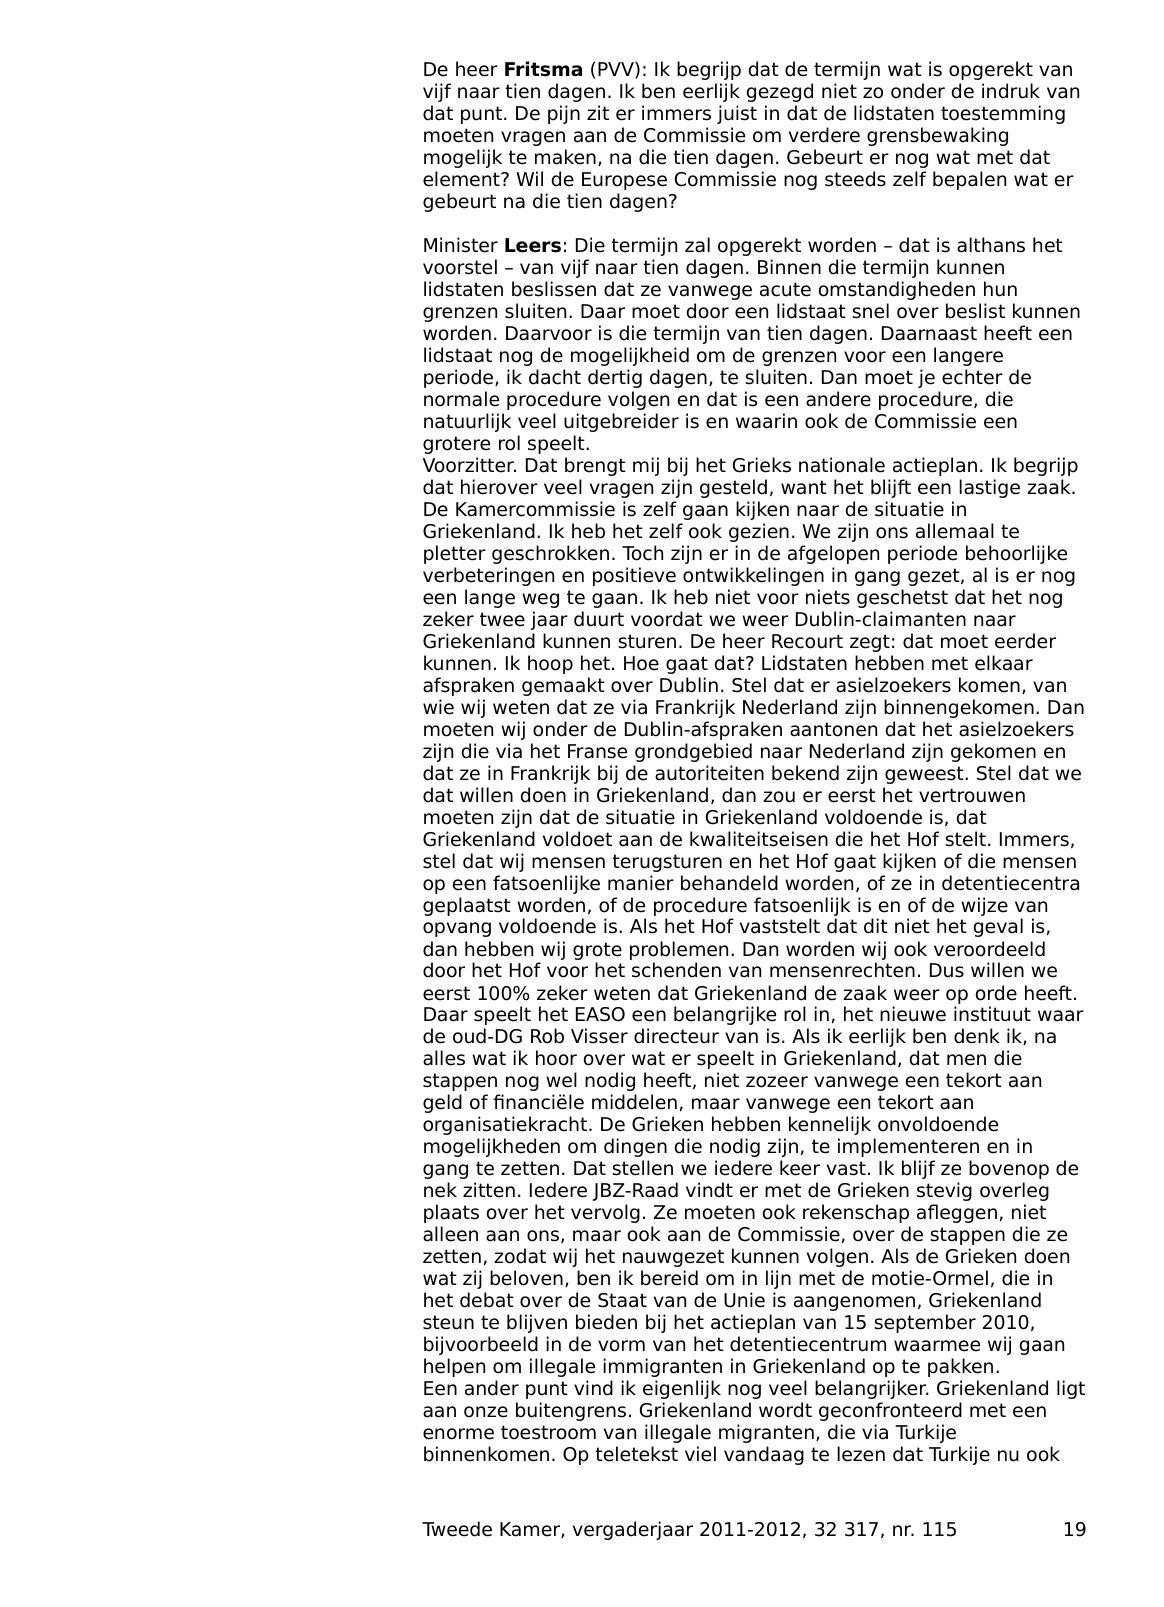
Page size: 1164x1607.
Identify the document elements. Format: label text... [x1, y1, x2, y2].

text Voorzitter. Dat brengt mij bij het Grieks nationale actieplan. Ik begrijp dat hierover veel vragen zijn gesteld, want het blijft een lastige zaak. De Kamercommissie is zelf gaan kijken naar de situatie in Griekenland. Ik heb het zelf ook gezien. We zijn ons allemaal te pletter geschrokken. Toch zijn er in de afgelopen periode behoorlijke verbeteringen en positieve ontwikkelingen in gang gezet, al is er nog een lange weg te gaan. Ik heb niet voor niets geschetst dat het nog zeker twee jaar duurt voordat we weer Dublin-claimanten naar Griekenland kunnen sturen. De heer Recourt zegt: dat moet eerder kunnen. Ik hoop het. Hoe gaat dat? Lidstaten hebben met elkaar afspraken gemaakt over Dublin. Stel dat er asielzoekers komen, van wie wij weten dat ze via Frankrijk Nederland zijn binnengekomen. Dan moeten wij onder de Dublin-afspraken aantonen dat het asielzoekers zijn die via het Franse grondgebied naar Nederland zijn gekomen en dat ze in Frankrijk bij de autoriteiten bekend zijn geweest. Stel dat we dat willen doen in Griekenland, dan zou er eerst het vertrouwen moeten zijn dat de situatie in Griekenland voldoende is, dat Griekenland voldoet aan de kwaliteitseisen die het Hof stelt. Immers, stel dat wij mensen terugsturen en het Hof gaat kijken of die mensen op een fatsoenlijke manier behandeld worden, of ze in detentiecentra geplaatst worden, of de procedure fatsoenlijk is en of de wijze van opvang voldoende is. Als het Hof vaststelt dat dit niet het geval is, dan hebben wij grote problemen. Dan worden wij ook veroordeeld door het Hof voor het schenden van mensenrechten. Dus willen we eerst 100% zeker weten dat Griekenland de zaak weer op orde heeft. [422, 455, 1087, 1004]
text Minister Leers: Die termijn zal opgerekt worden – dat is althans het voorstel – van vijf naar tien dagen. Binnen die termijn kunnen lidstaten beslissen dat ze vanwege acute omstandigheden hun grenzen sluiten. Daar moet door een lidstaat snel over beslist kunnen worden. Daarvoor is die termijn van tien dagen. Daarnaast heeft een lidstaat nog de mogelijkheid om de grenzen voor een langere periode, ik dacht dertig dagen, te sluiten. Dan moet je echter de normale procedure volgen en dat is een andere procedure, die natuurlijk veel uitgebreider is en waarin ook de Commissie een grotere rol speelt. [422, 235, 1087, 455]
text De heer Fritsma (PVV): Ik begrijp dat de termijn wat is opgerekt van vijf naar tien dagen. Ik ben eerlijk gezegd niet zo onder de indruk van dat punt. De pijn zit er immers juist in dat de lidstaten toestemming moeten vragen aan de Commissie om verdere grensbewaking mogelijk te maken, na die tien dagen. Gebeurt er nog wat met dat element? Wil de Europese Commissie nog steeds zelf bepalen wat er gebeurt na die tien dagen? [422, 59, 1087, 213]
text Een ander punt vind ik eigenlijk nog veel belangrijker. Griekenland ligt aan onze buitengrens. Griekenland wordt geconfronteerd met een enorme toestroom van illegale migranten, die via Turkije binnenkomen. Op teletekst viel vandaag te lezen dat Turkije nu ook [422, 1378, 1087, 1466]
text Daar speelt het EASO een belangrijke rol in, het nieuwe instituut waar de oud-DG Rob Visser directeur van is. Als ik eerlijk ben denk ik, na alles wat ik hoor over wat er speelt in Griekenland, dat men die stappen nog wel nodig heeft, niet zozeer vanwege een tekort aan geld of financiële middelen, maar vanwege een tekort aan organisatiekracht. De Grieken hebben kennelijk onvoldoende mogelijkheden om dingen die nodig zijn, te implementeren en in gang te zetten. Dat stellen we iedere keer vast. Ik blijf ze bovenop de nek zitten. Iedere JBZ-Raad vindt er met de Grieken stevig overleg plaats over het vervolg. Ze moeten ook rekenschap afleggen, niet alleen aan ons, maar ook aan de Commissie, over de stappen die ze zetten, zodat wij het nauwgezet kunnen volgen. Als de Grieken doen wat zij beloven, ben ik bereid om in lijn met de motie-Ormel, die in het debat over de Staat van de Unie is aangenomen, Griekenland steun te blijven bieden bij het actieplan van 15 september 2010, bijvoorbeeld in de vorm van het detentiecentrum waarmee wij gaan helpen om illegale immigranten in Griekenland op te pakken. [422, 1004, 1087, 1378]
